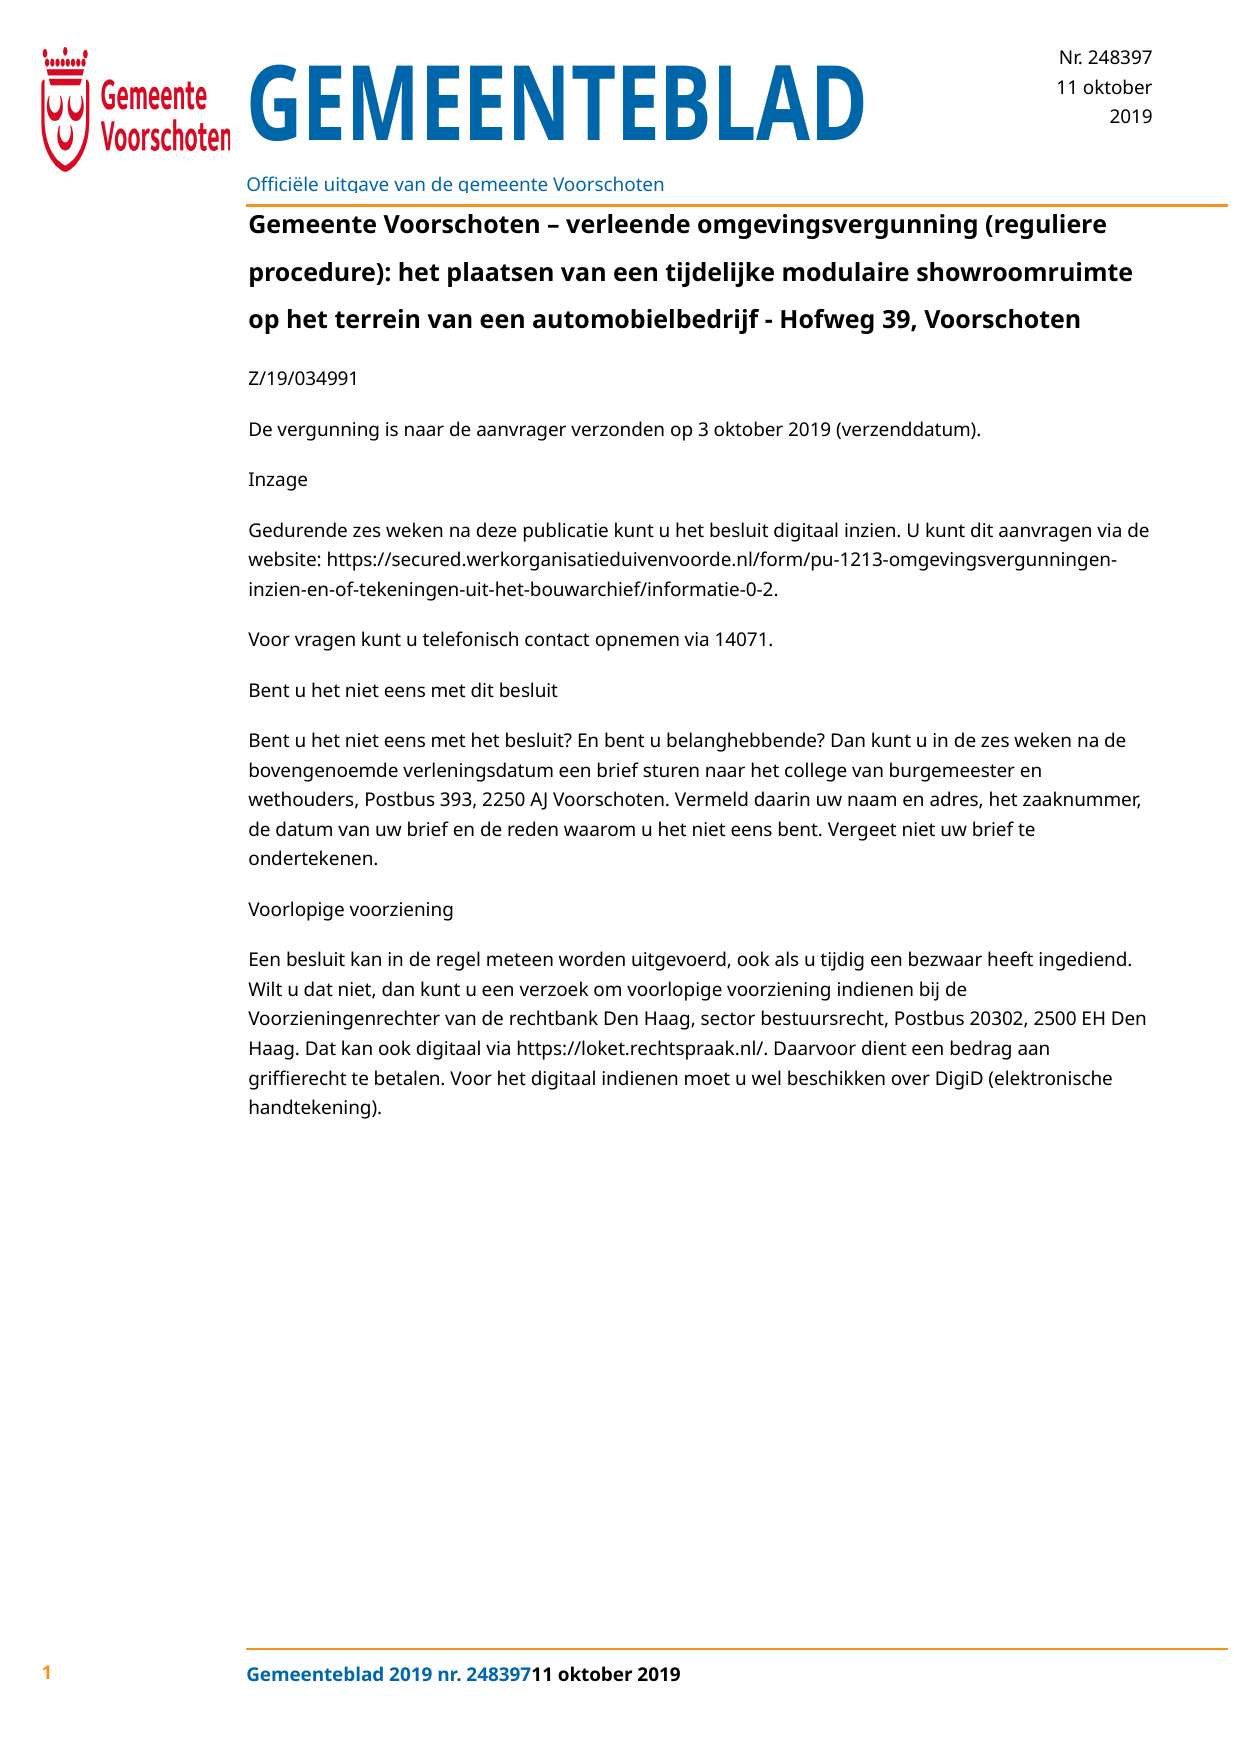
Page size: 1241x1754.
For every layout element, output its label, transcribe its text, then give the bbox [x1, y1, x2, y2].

text Voorlopige voorziening [248, 896, 1152, 922]
text Bent u het niet eens met het besluit? En bent u belanghebbende? Dan kunt u in de zes weken na de bovengenoemde verleningsdatum een brief sturen naar het college van burgemeester en wethouders, Postbus 393, 2250 AJ Voorschoten. Vermeld daarin uw naam en adres, het zaaknummer, de datum van uw brief en de reden waarom u het niet eens bent. Vergeet niet uw brief te ondertekenen. [248, 727, 1152, 871]
text De vergunning is naar de aanvrager verzonden op 3 oktober 2019 (verzenddatum). [248, 416, 1152, 442]
text Gedurende zes weken na deze publicatie kunt u het besluit digitaal inzien. U kunt dit aanvragen via de website: https://secured.werkorganisatieduivenvoorde.nl/form/pu-1213-omgevingsvergunningen-inzien-en-of-tekeningen-uit-het-bouwarchief/informatie-0-2. [248, 517, 1152, 602]
text Voor vragen kunt u telefonisch contact opnemen via 14071. [248, 626, 1152, 652]
text Gemeente Voorschoten – verleende omgevingsvergunning (reguliere procedure): het plaatsen van een tijdelijke modulaire showroomruimte op het terrein van een automobielbedrijf - Hofweg 39, Voorschoten [248, 207, 1152, 336]
text Een besluit kan in de regel meteen worden uitgevoerd, ook als u tijdig een bezwaar heeft ingediend. Wilt u dat niet, dan kunt u een verzoek om voorlopige voorziening indienen bij de Voorzieningenrechter van de rechtbank Den Haag, sector bestuursrecht, Postbus 20302, 2500 EH Den Haag. Dat kan ook digitaal via https://loket.rechtspraak.nl/. Daarvoor dient een bedrag aan griffierecht te betalen. Voor het digitaal indienen moet u wel beschikken over DigiD (elektronische handtekening). [248, 946, 1152, 1120]
text Bent u het niet eens met dit besluit [248, 677, 1152, 702]
text Inzage [248, 466, 1152, 492]
picture [41, 47, 231, 172]
text Z/19/034991 [248, 366, 1152, 391]
